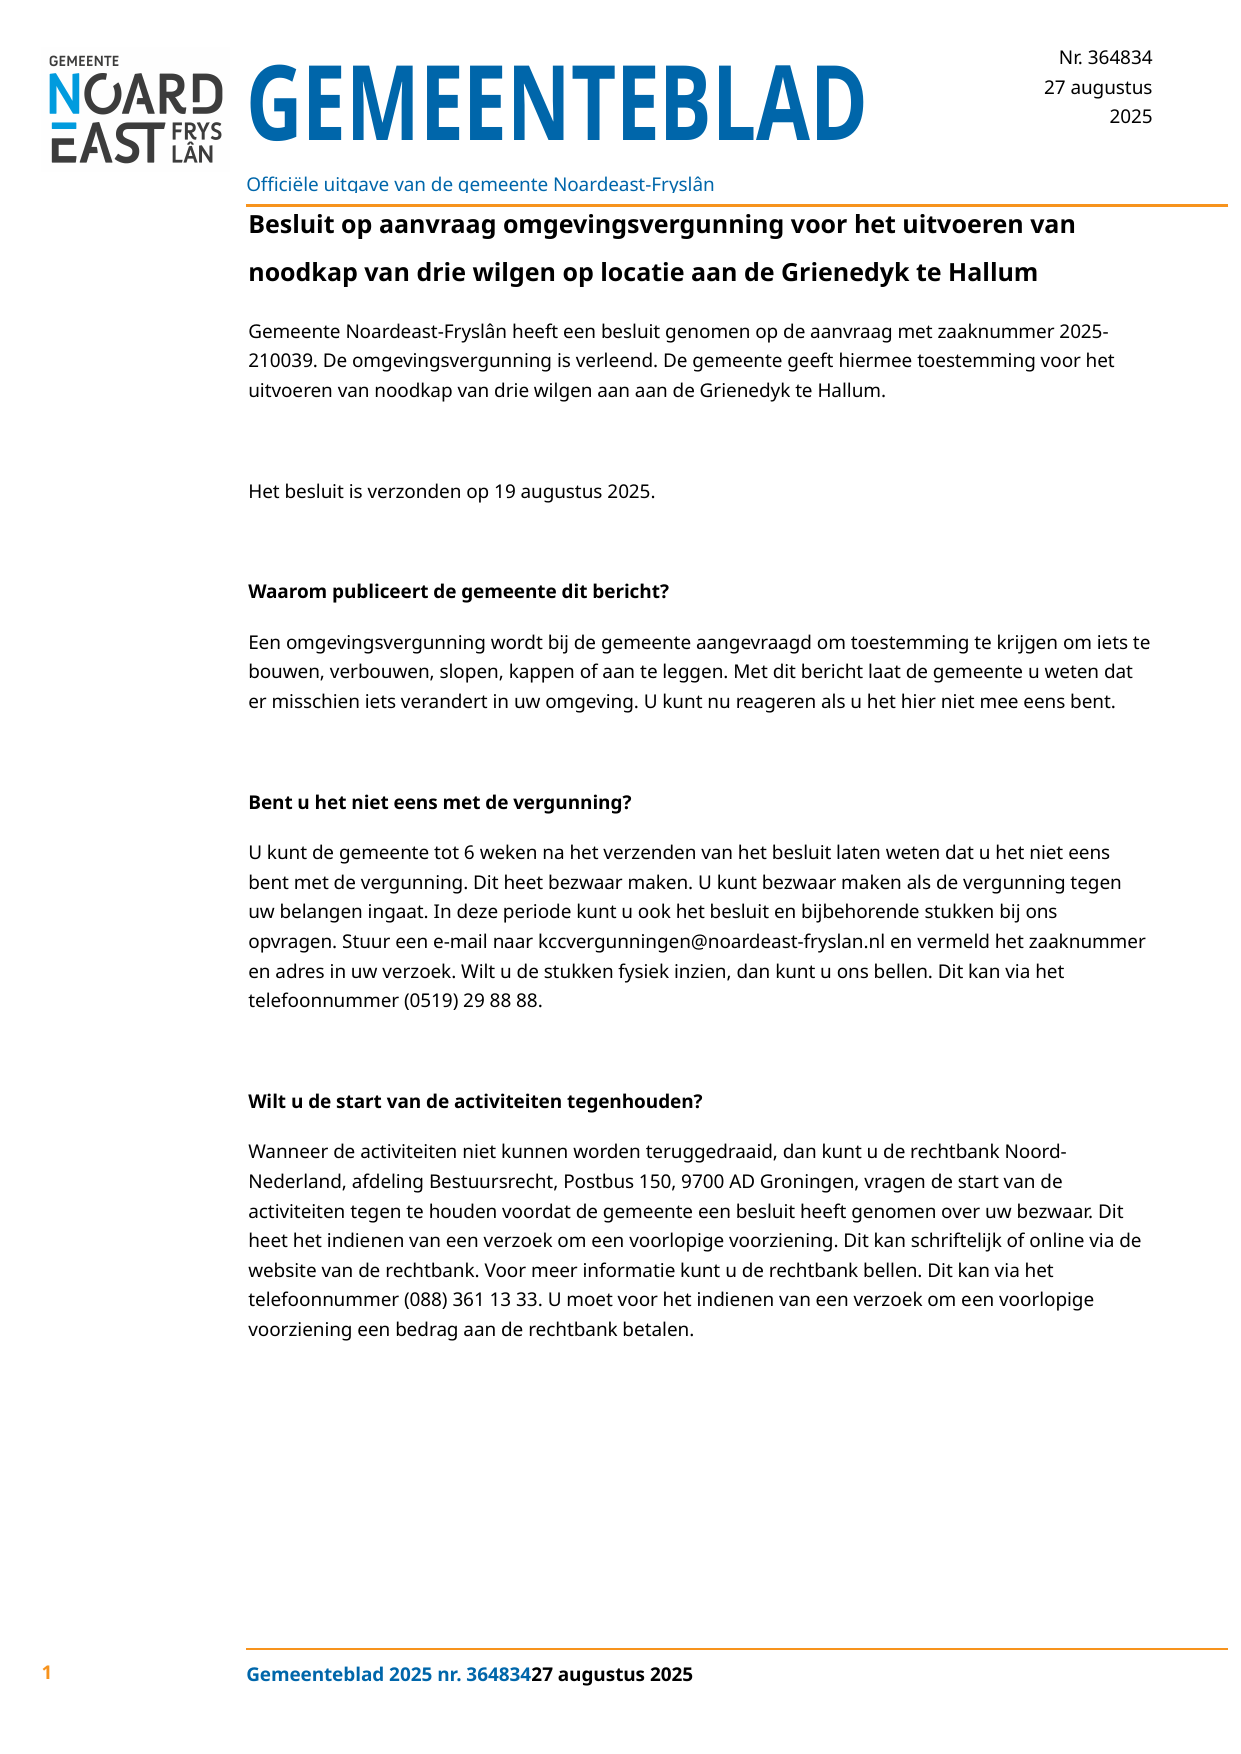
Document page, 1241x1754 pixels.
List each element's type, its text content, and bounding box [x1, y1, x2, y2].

text Bent u het niet eens met de vergunning? [248, 789, 1152, 815]
text Besluit op aanvraag omgevingsvergunning voor het uitvoeren van noodkap van drie wilgen op locatie aan de Grienedyk te Hallum [248, 207, 1152, 288]
text Waarom publiceert de gemeente dit bericht? [248, 579, 1152, 604]
text Wilt u de start van de activiteiten tegenhouden? [248, 1088, 1152, 1114]
text Gemeente Noardeast-Fryslân heeft een besluit genomen op de aanvraag met zaaknummer 2025-210039. De omgevingsvergunning is verleend. De gemeente geeft hiermee toestemming voor het uitvoeren van noodkap van drie wilgen aan aan de Grienedyk te Hallum. [248, 318, 1152, 403]
text Een omgevingsvergunning wordt bij de gemeente aangevraagd om toestemming te krijgen om iets te bouwen, verbouwen, slopen, kappen of aan te leggen. Met dit bericht laat de gemeente u weten dat er misschien iets verandert in uw omgeving. U kunt nu reageren als u het hier niet mee eens bent. [248, 629, 1152, 714]
text Wanneer de activiteiten niet kunnen worden teruggedraaid, dan kunt u de rechtbank Noord-Nederland, afdeling Bestuursrecht, Postbus 150, 9700 AD Groningen, vragen de start van de activiteiten tegen te houden voordat de gemeente een besluit heeft genomen over uw bezwaar. Dit heet het indienen van een verzoek om een voorlopige voorziening. Dit kan schriftelijk of online via de website van de rechtbank. Voor meer informatie kunt u de rechtbank bellen. Dit kan via het telefoonnummer (088) 361 13 33. U moet voor het indienen van een verzoek om een voorlopige voorziening een bedrag aan de rechtbank betalen. [248, 1139, 1152, 1342]
text Het besluit is verzonden op 19 augustus 2025. [248, 478, 1152, 504]
text U kunt de gemeente tot 6 weken na het verzenden van het besluit laten weten dat u het niet eens bent met de vergunning. Dit heet bezwaar maken. U kunt bezwaar maken als de vergunning tegen uw belangen ingaat. In deze periode kunt u ook het besluit en bijbehorende stukken bij ons opvragen. Stuur een e-mail naar kccvergunningen@noardeast-fryslan.nl en vermeld het zaaknummer en adres in uw verzoek. Wilt u de stukken fysiek inzien, dan kunt u ons bellen. Dit kan via het telefoonnummer (0519) 29 88 88. [248, 839, 1152, 1013]
picture [41, 47, 231, 172]
